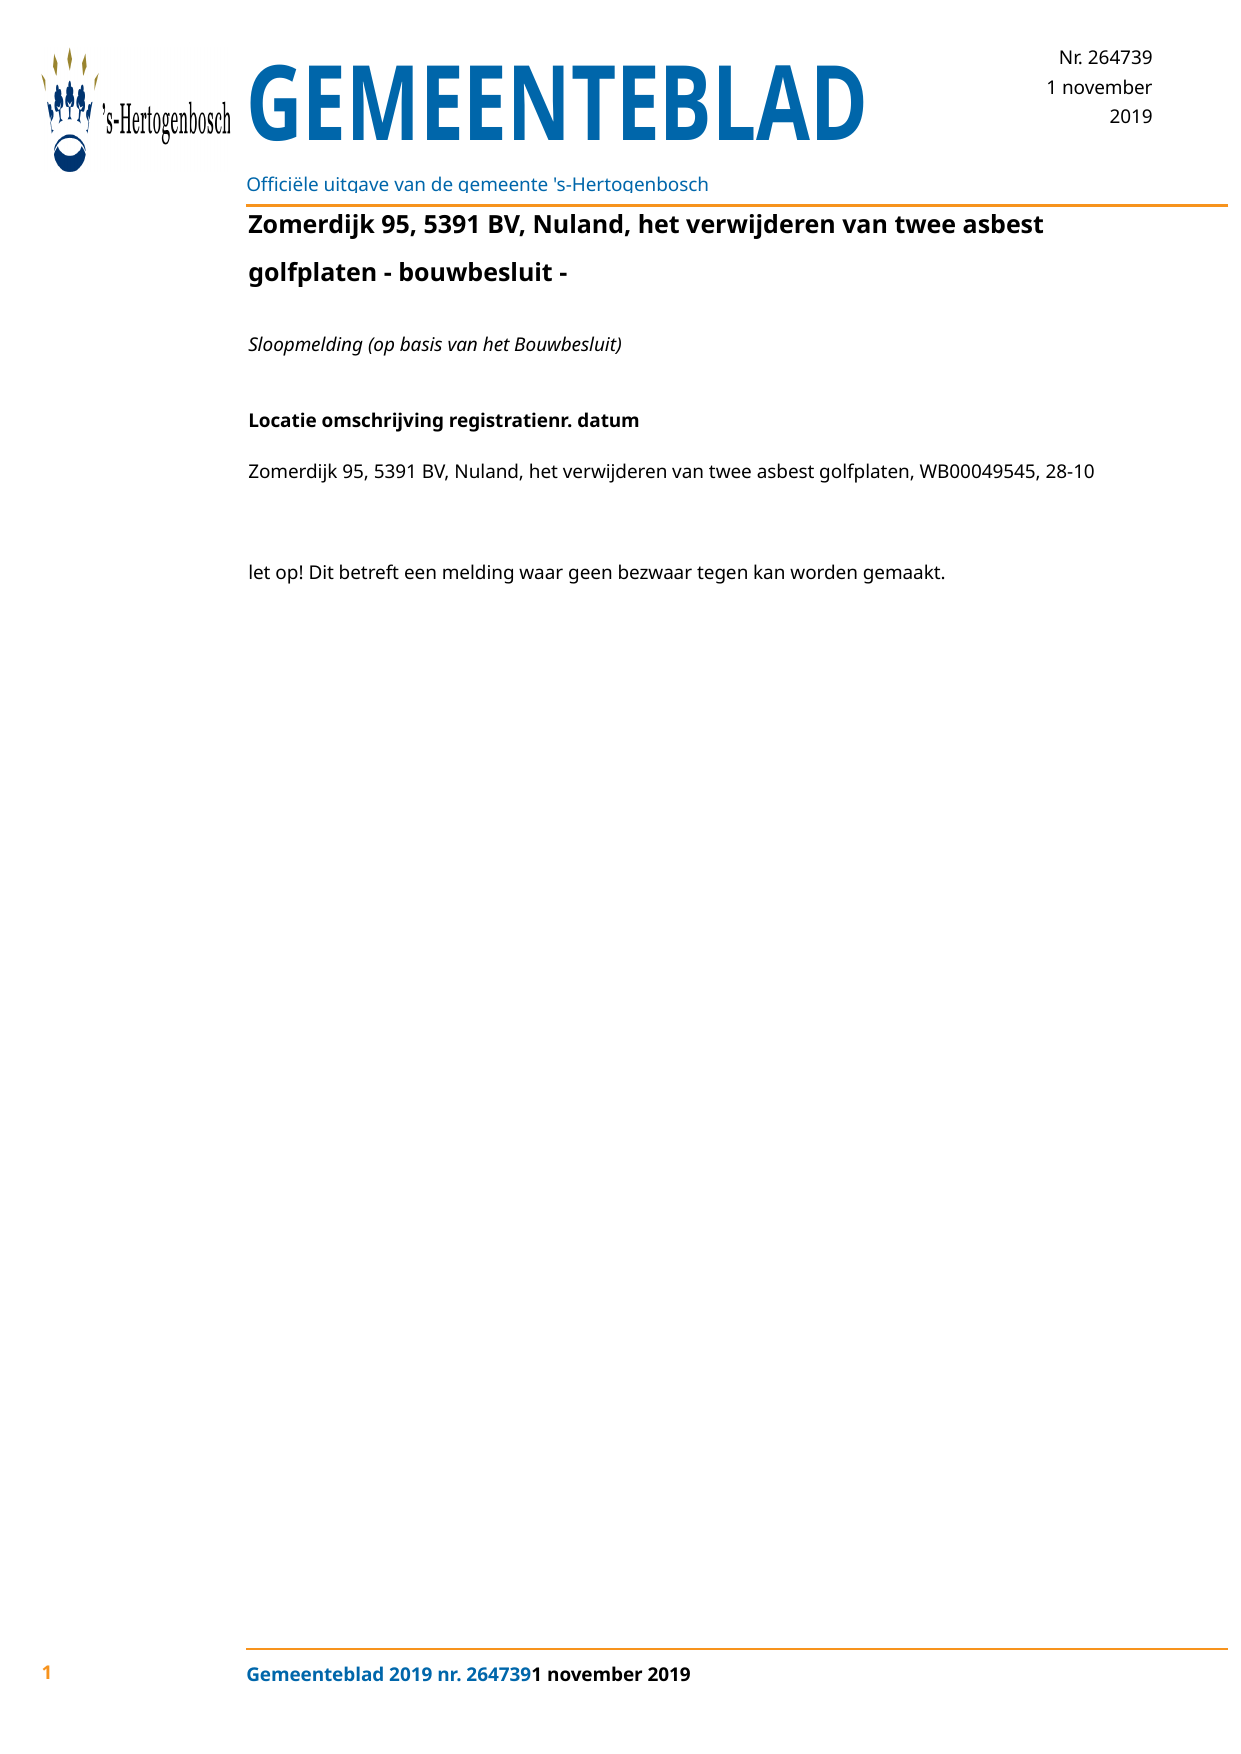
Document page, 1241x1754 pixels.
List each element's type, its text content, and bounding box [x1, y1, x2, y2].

text let op! Dit betreft een melding waar geen bezwaar tegen kan worden gemaakt. [248, 559, 1152, 584]
text Zomerdijk 95, 5391 BV, Nuland, het verwijderen van twee asbest golfplaten - bouwbesluit - [248, 207, 1152, 288]
text Sloopmelding (op basis van het Bouwbesluit) [248, 331, 1152, 357]
text Locatie omschrijving registratienr. datum [248, 408, 1152, 433]
text Zomerdijk 95, 5391 BV, Nuland, het verwijderen van twee asbest golfplaten, WB00049545, 28-10 [248, 458, 1152, 484]
picture [41, 47, 231, 172]
